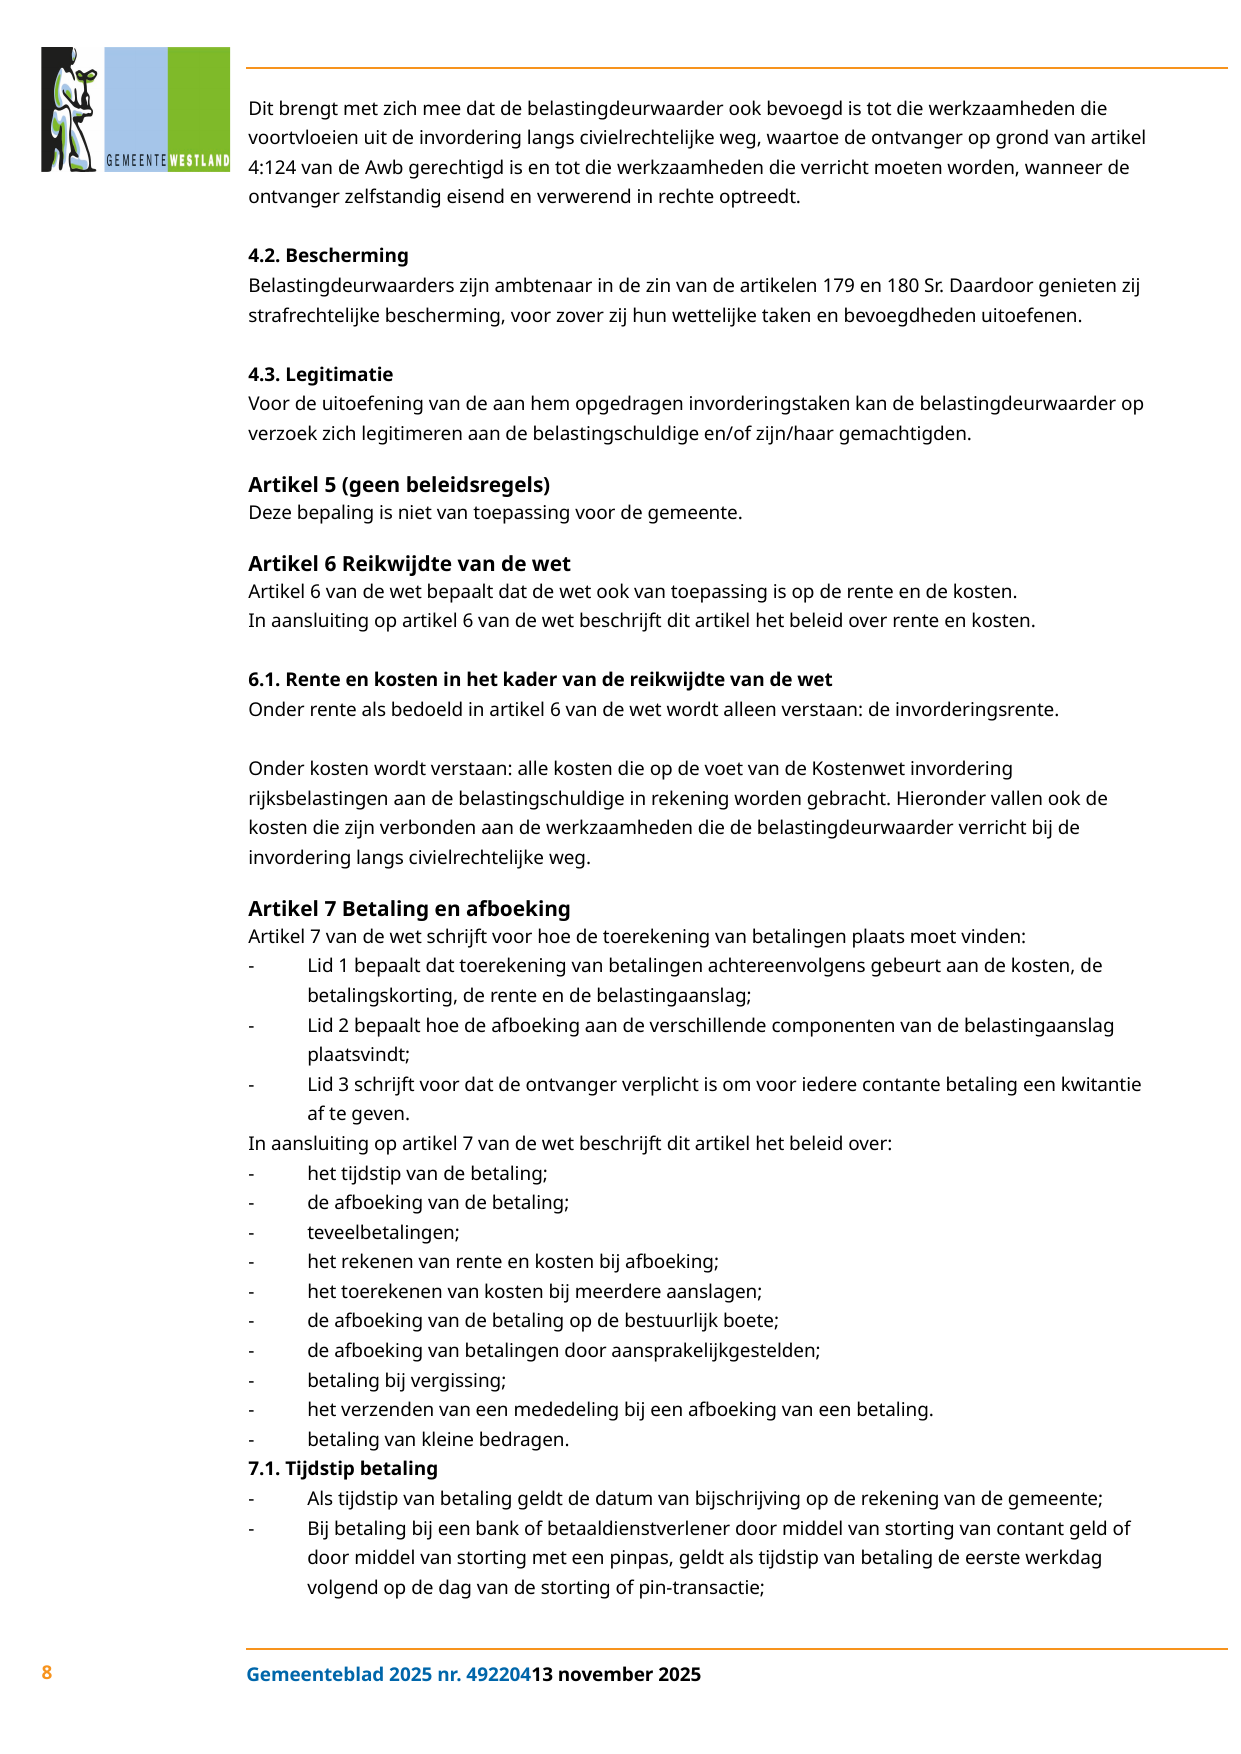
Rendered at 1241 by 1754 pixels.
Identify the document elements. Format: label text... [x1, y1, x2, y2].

list betaling bij vergissing; [248, 1367, 1152, 1392]
text Onder kosten wordt verstaan: alle kosten die op de voet van de Kostenwet invordering rijksbelastingen aan de belastingschuldige in rekening worden gebracht. Hieronder vallen ook de kosten die zijn verbonden aan de werkzaamheden die de belastingdeurwaarder verricht bij de invordering langs civielrechtelijke weg. [248, 755, 1152, 870]
text In aansluiting op artikel 6 van de wet beschrijft dit artikel het beleid over rente en kosten. [248, 607, 1152, 633]
list de afboeking van de betaling op de bestuurlijk boete; [248, 1308, 1152, 1333]
text 6.1. Rente en kosten in het kader van de reikwijdte van de wet [248, 667, 1152, 692]
text Onder rente als bedoeld in artikel 6 van de wet wordt alleen verstaan: de invorderingsrente. [248, 696, 1152, 722]
text Dit brengt met zich mee dat de belastingdeurwaarder ook bevoegd is tot die werkzaamheden die voortvloeien uit de invordering langs civielrechtelijke weg, waartoe de ontvanger op grond van artikel 4:124 van de Awb gerechtigd is en tot die werkzaamheden die verricht moeten worden, wanneer de ontvanger zelfstandig eisend en verwerend in rechte optreedt. [248, 95, 1152, 209]
text 4.3. Legitimatie [248, 361, 1152, 387]
text Artikel 6 Reikwijdte van de wet [248, 549, 1152, 578]
text Artikel 5 (geen beleidsregels) [248, 471, 1152, 499]
list het verzenden van een mededeling bij een afboeking van een betaling. [248, 1396, 1152, 1422]
list betaling van kleine bedragen. [248, 1426, 1152, 1452]
text Deze bepaling is niet van toepassing voor de gemeente. [248, 499, 1152, 525]
list het rekenen van rente en kosten bij afboeking; [248, 1248, 1152, 1274]
text Artikel 7 Betaling en afboeking [248, 894, 1152, 923]
list de afboeking van de betaling; [248, 1189, 1152, 1215]
text Belastingdeurwaarders zijn ambtenaar in de zin van de artikelen 179 en 180 Sr. Daardoor genieten zij strafrechtelijke bescherming, voor zover zij hun wettelijke taken en bevoegdheden uitoefenen. [248, 272, 1152, 328]
picture [41, 47, 231, 172]
text 4.2. Bescherming [248, 243, 1152, 268]
list het toerekenen van kosten bij meerdere aanslagen; [248, 1278, 1152, 1304]
list Als tijdstip van betaling geldt de datum van bijschrijving op de rekening van de gemeente; [248, 1485, 1152, 1511]
text Artikel 7 van de wet schrijft voor hoe de toerekening van betalingen plaats moet vinden: [248, 923, 1152, 949]
list Bij betaling bij een bank of betaaldienstverlener door middel van storting van contant geld of door middel van storting met een pinpas, geldt als tijdstip van betaling de eerste werkdag volgend op de dag van de storting of pin-transactie; [248, 1515, 1152, 1599]
list teveelbetalingen; [248, 1219, 1152, 1244]
list Lid 1 bepaalt dat toerekening van betalingen achtereenvolgens gebeurt aan de kosten, de betalingskorting, de rente en de belastingaanslag; [248, 953, 1152, 1008]
list Lid 3 schrijft voor dat de ontvanger verplicht is om voor iedere contante betaling een kwitantie af te geven. [248, 1071, 1152, 1126]
list de afboeking van betalingen door aansprakelijkgestelden; [248, 1337, 1152, 1363]
text In aansluiting op artikel 7 van de wet beschrijft dit artikel het beleid over: [248, 1130, 1152, 1156]
text 7.1. Tijdstip betaling [248, 1456, 1152, 1481]
text Voor de uitoefening van de aan hem opgedragen invorderingstaken kan de belastingdeurwaarder op verzoek zich legitimeren aan de belastingschuldige en/of zijn/haar gemachtigden. [248, 391, 1152, 446]
text Artikel 6 van de wet bepaalt dat de wet ook van toepassing is op de rente en de kosten. [248, 578, 1152, 604]
list Lid 2 bepaalt hoe de afboeking aan de verschillende componenten van de belastingaanslag plaatsvindt; [248, 1012, 1152, 1067]
list het tijdstip van de betaling; [248, 1160, 1152, 1185]
